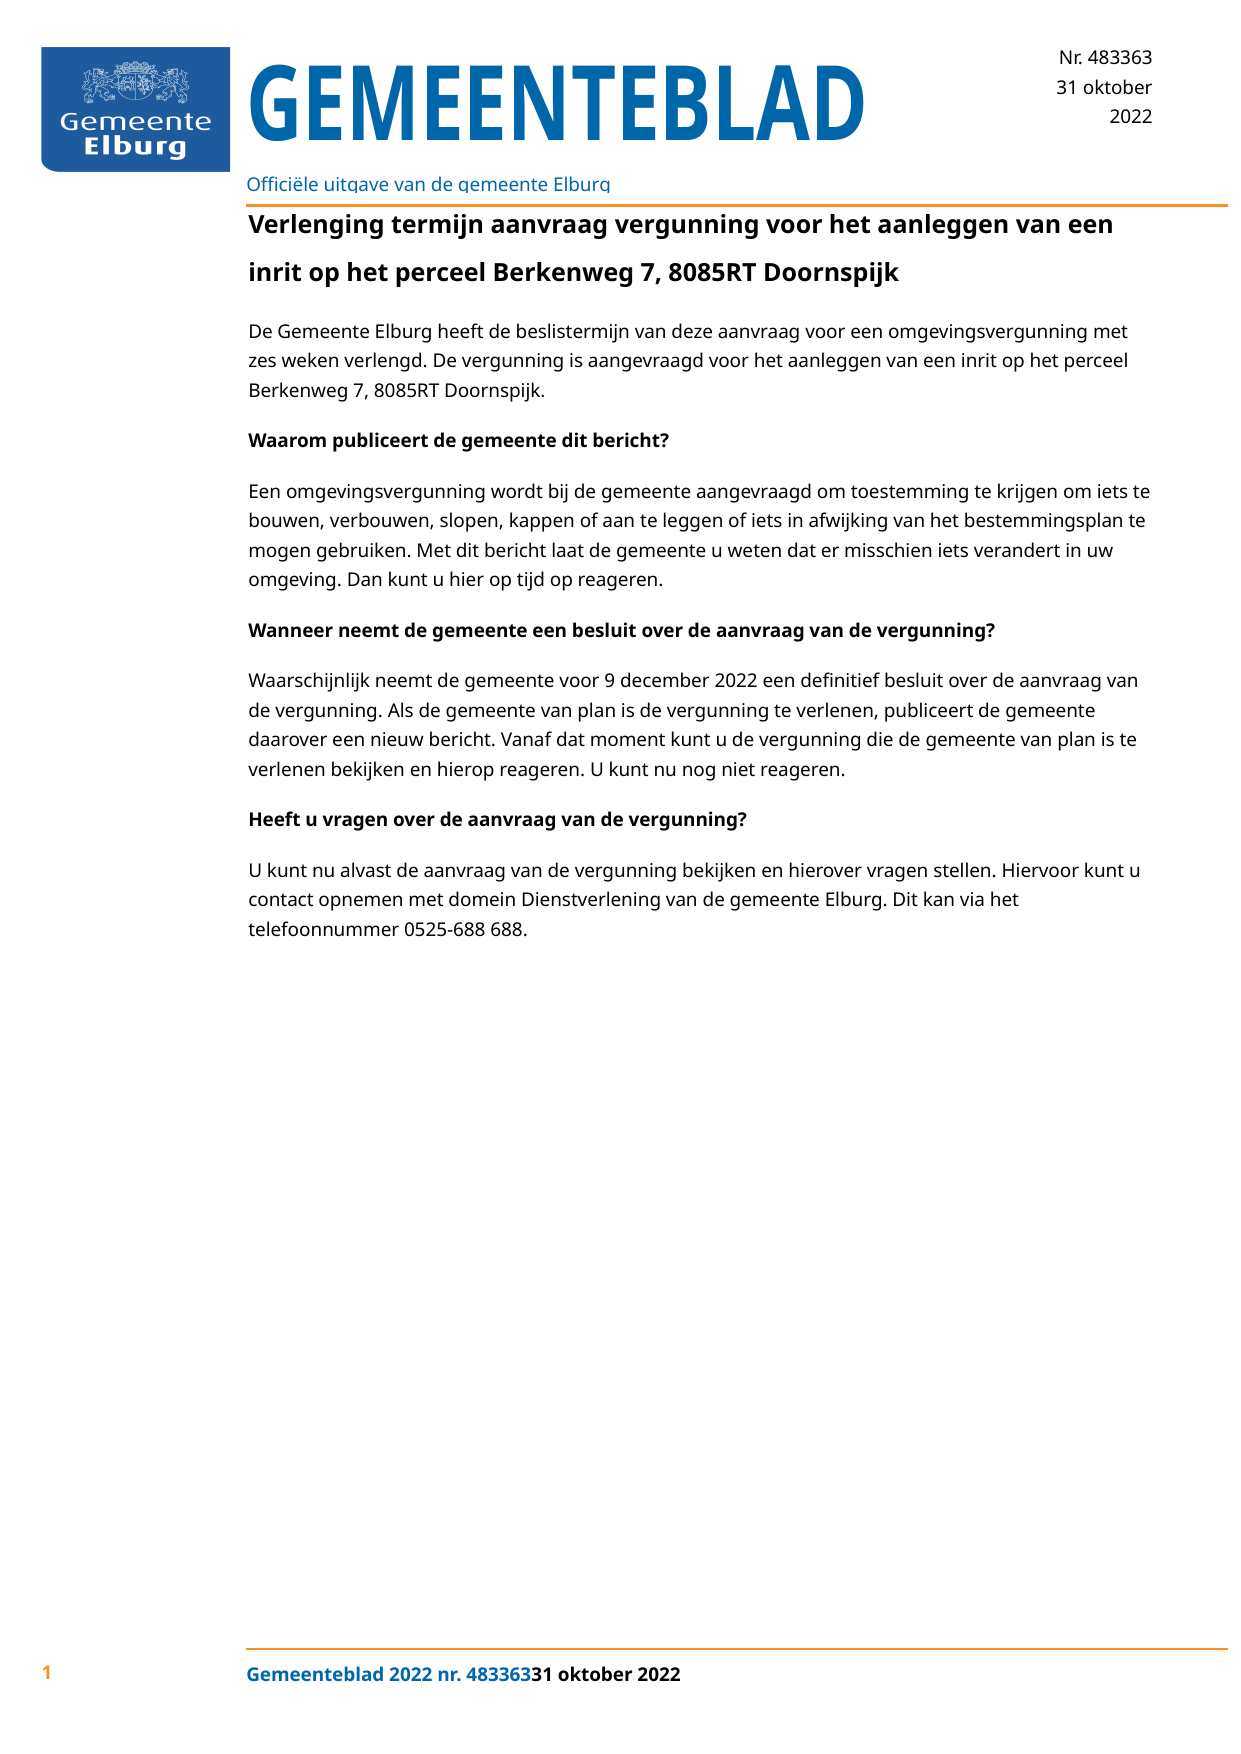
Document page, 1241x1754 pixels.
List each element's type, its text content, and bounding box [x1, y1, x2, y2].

picture [41, 47, 231, 172]
text U kunt nu alvast de aanvraag van de vergunning bekijken en hierover vragen stellen. Hiervoor kunt u contact opnemen met domein Dienstverlening van de gemeente Elburg. Dit kan via het telefoonnummer 0525-688 688. [248, 857, 1152, 942]
text Wanneer neemt de gemeente een besluit over de aanvraag van de vergunning? [248, 617, 1152, 643]
text Waarom publiceert de gemeente dit bericht? [248, 427, 1152, 453]
text Waarschijnlijk neemt de gemeente voor 9 december 2022 een definitief besluit over de aanvraag van de vergunning. Als de gemeente van plan is de vergunning te verlenen, publiceert de gemeente daarover een nieuw bericht. Vanaf dat moment kunt u de vergunning die de gemeente van plan is te verlenen bekijken en hierop reageren. U kunt nu nog niet reageren. [248, 667, 1152, 782]
text Heeft u vragen over de aanvraag van de vergunning? [248, 807, 1152, 832]
text Een omgevingsvergunning wordt bij de gemeente aangevraagd om toestemming te krijgen om iets te bouwen, verbouwen, slopen, kappen of aan te leggen of iets in afwijking van het bestemmingsplan te mogen gebruiken. Met dit bericht laat de gemeente u weten dat er misschien iets verandert in uw omgeving. Dan kunt u hier op tijd op reageren. [248, 478, 1152, 592]
text De Gemeente Elburg heeft de beslistermijn van deze aanvraag voor een omgevingsvergunning met zes weken verlengd. De vergunning is aangevraagd voor het aanleggen van een inrit op het perceel Berkenweg 7, 8085RT Doornspijk. [248, 318, 1152, 403]
text Verlenging termijn aanvraag vergunning voor het aanleggen van een inrit op het perceel Berkenweg 7, 8085RT Doornspijk [248, 207, 1152, 288]
